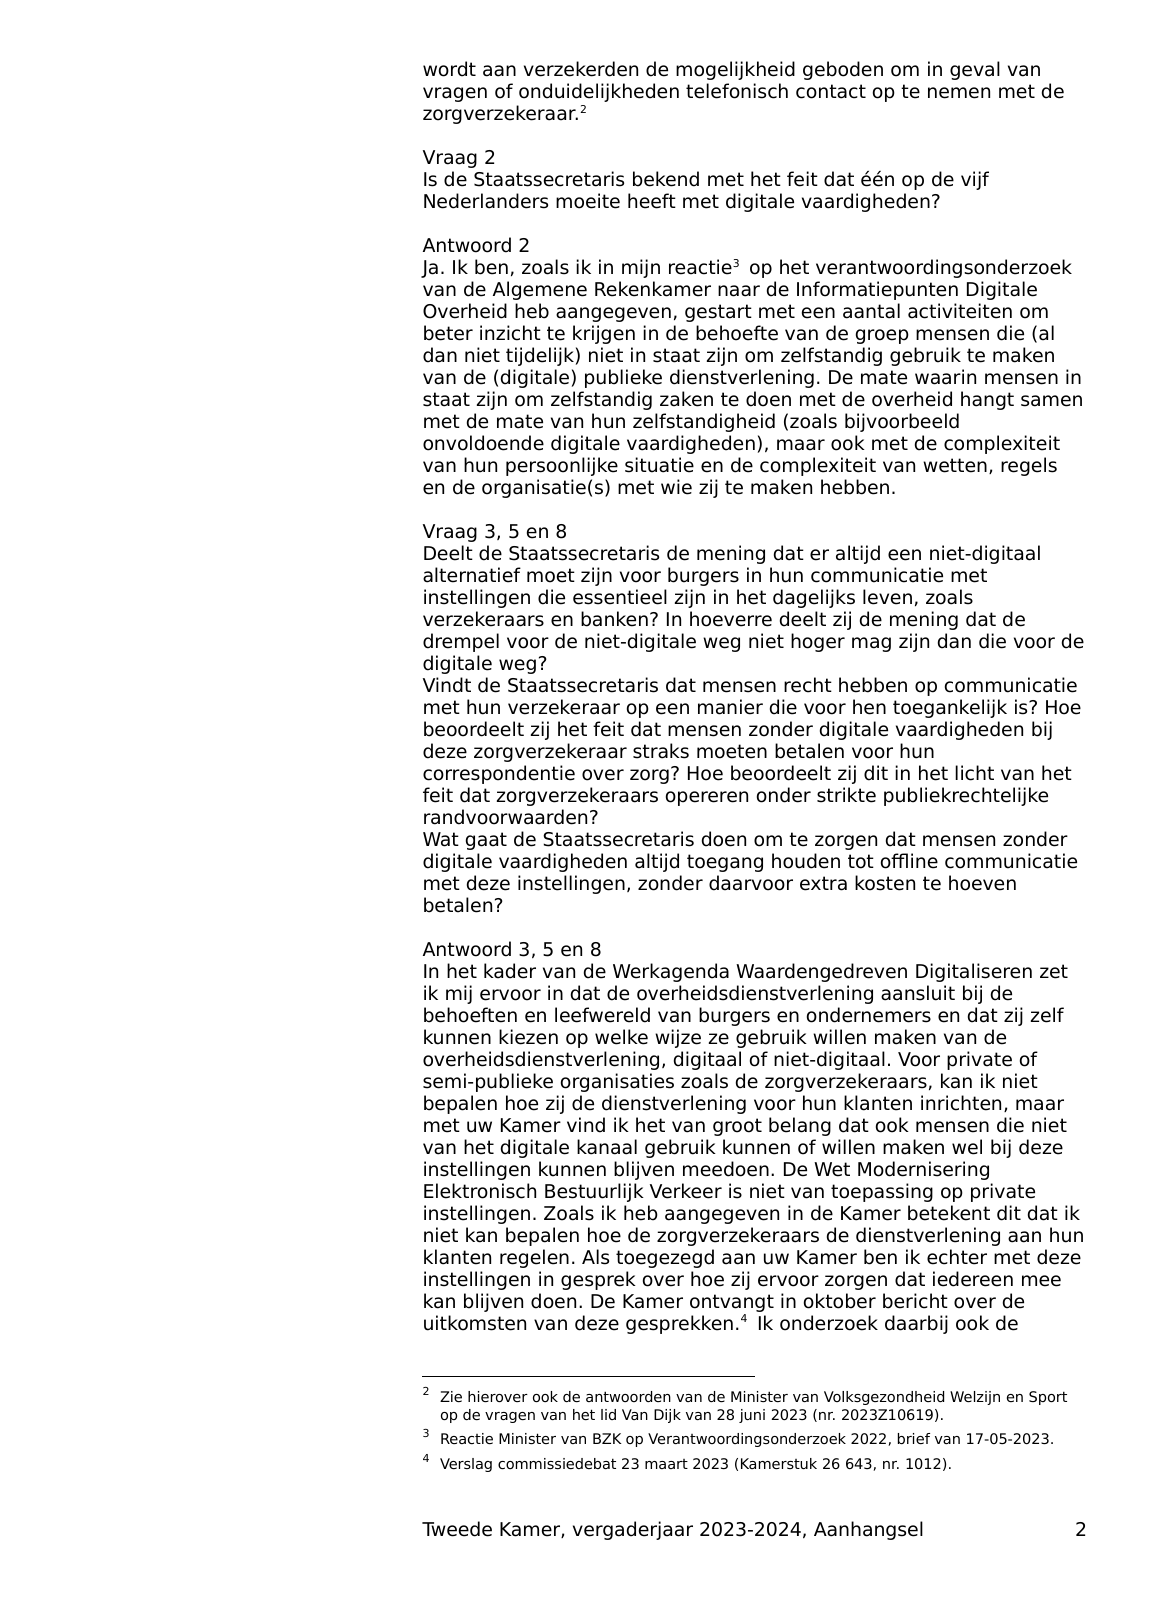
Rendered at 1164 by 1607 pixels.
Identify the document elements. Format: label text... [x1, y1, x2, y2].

text Reactie Minister van BZK op Verantwoordingsonderzoek 2022, brief van 17-05-2023. [422, 1427, 1087, 1449]
text Wat gaat de Staatssecretaris doen om te zorgen dat mensen zonder digitale vaardigheden altijd toegang houden tot offline communicatie met deze instellingen, zonder daarvoor extra kosten te hoeven betalen? [422, 829, 1087, 917]
text Vindt de Staatssecretaris dat mensen recht hebben op communicatie met hun verzekeraar op een manier die voor hen toegankelijk is? Hoe beoordeelt zij het feit dat mensen zonder digitale vaardigheden bij deze zorgverzekeraar straks moeten betalen voor hun correspondentie over zorg? Hoe beoordeelt zij dit in het licht van het feit dat zorgverzekeraars opereren onder strikte publiekrechtelijke randvoorwaarden? [422, 675, 1087, 829]
text Is de Staatssecretaris bekend met het feit dat één op de vijf Nederlanders moeite heeft met digitale vaardigheden? [422, 169, 1087, 213]
text In het kader van de Werkagenda Waardengedreven Digitaliseren zet ik mij ervoor in dat de overheidsdienstverlening aansluit bij de behoeften en leefwereld van burgers en ondernemers en dat zij zelf kunnen kiezen op welke wijze ze gebruik willen maken van de overheidsdienstverlening, digitaal of niet-digitaal. Voor private of semi-publieke organisaties zoals de zorgverzekeraars, kan ik niet bepalen hoe zij de dienstverlening voor hun klanten inrichten, maar met uw Kamer vind ik het van groot belang dat ook mensen die niet van het digitale kanaal gebruik kunnen of willen maken wel bij deze instellingen kunnen blijven meedoen. De Wet Modernisering Elektronisch Bestuurlijk Verkeer is niet van toepassing op private instellingen. Zoals ik heb aangegeven in de Kamer betekent dit dat ik niet kan bepalen hoe de zorgverzekeraars de dienstverlening aan hun klanten regelen. Als toegezegd aan uw Kamer ben ik echter met deze instellingen in gesprek over hoe zij ervoor zorgen dat iedereen mee kan blijven doen. De Kamer ontvangt in oktober bericht over de uitkomsten van deze gesprekken. Ik onderzoek daarbij ook de [422, 961, 1087, 1335]
text Ja. Ik ben, zoals ik in mijn reactie op het verantwoordingsonderzoek van de Algemene Rekenkamer naar de Informatiepunten Digitale Overheid heb aangegeven, gestart met een aantal activiteiten om beter inzicht te krijgen in de behoefte van de groep mensen die (al dan niet tijdelijk) niet in staat zijn om zelfstandig gebruik te maken van de (digitale) publieke dienstverlening. De mate waarin mensen in staat zijn om zelfstandig zaken te doen met de overheid hangt samen met de mate van hun zelfstandigheid (zoals bijvoorbeeld onvoldoende digitale vaardigheden), maar ook met de complexiteit van hun persoonlijke situatie en de complexiteit van wetten, regels en de organisatie(s) met wie zij te maken hebben. [422, 257, 1087, 499]
text Deelt de Staatssecretaris de mening dat er altijd een niet-digitaal alternatief moet zijn voor burgers in hun communicatie met instellingen die essentieel zijn in het dagelijks leven, zoals verzekeraars en banken? In hoeverre deelt zij de mening dat de drempel voor de niet-digitale weg niet hoger mag zijn dan die voor de digitale weg? [422, 543, 1087, 675]
text Verslag commissiedebat 23 maart 2023 (Kamerstuk 26 643, nr. 1012). [422, 1452, 1087, 1474]
text Vraag 3, 5 en 8 [422, 521, 1087, 543]
text Vraag 2 [422, 147, 1087, 169]
text Zie hierover ook de antwoorden van de Minister van Volksgezondheid Welzijn en Sport op de vragen van het lid Van Dijk van 28 juni 2023 (nr. 2023Z10619). [422, 1385, 1087, 1424]
text Antwoord 2 [422, 235, 1087, 257]
text Antwoord 3, 5 en 8 [422, 939, 1087, 961]
text wordt aan verzekerden de mogelijkheid geboden om in geval van vragen of onduidelijkheden telefonisch contact op te nemen met de zorgverzekeraar. [422, 59, 1087, 125]
